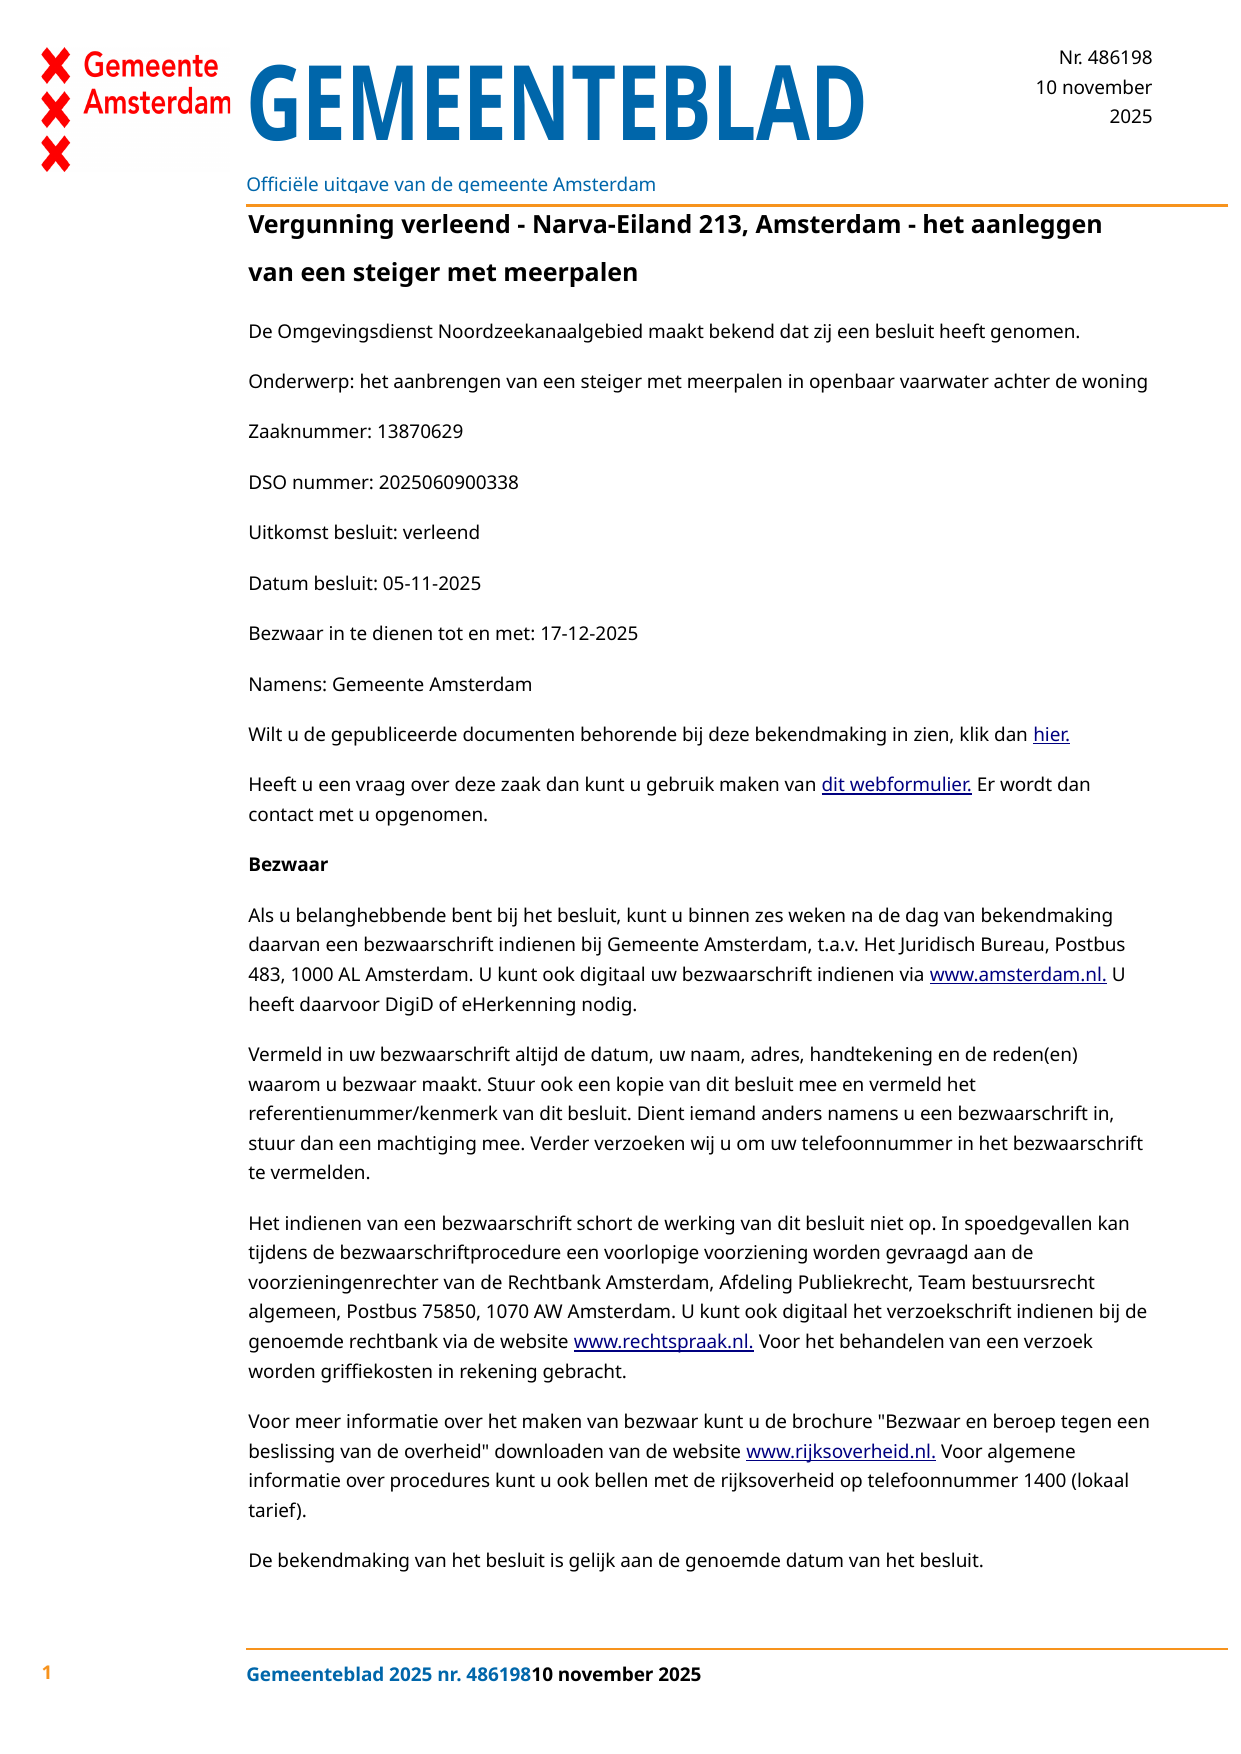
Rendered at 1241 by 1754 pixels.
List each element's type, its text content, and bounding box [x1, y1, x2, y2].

text Zaaknummer: 13870629 [248, 419, 1152, 444]
text Vermeld in uw bezwaarschrift altijd de datum, uw naam, adres, handtekening en de reden(en) waarom u bezwaar maakt. Stuur ook een kopie van dit besluit mee en vermeld het referentienummer/kenmerk van dit besluit. Dient iemand anders namens u een bezwaarschrift in, stuur dan een machtiging mee. Verder verzoeken wij u om uw telefoonnummer in het bezwaarschrift te vermelden. [248, 1041, 1152, 1185]
text Uitkomst besluit: verleend [248, 519, 1152, 545]
text De bekendmaking van het besluit is gelijk aan de genoemde datum van het besluit. [248, 1547, 1152, 1573]
text Heeft u een vraag over deze zaak dan kunt u gebruik maken van dit webformulier. Er wordt dan contact met u opgenomen. [248, 772, 1152, 827]
picture [41, 47, 231, 172]
text Namens: Gemeente Amsterdam [248, 671, 1152, 697]
text Bezwaar in te dienen tot en met: 17-12-2025 [248, 620, 1152, 646]
text Wilt u de gepubliceerde documenten behorende bij deze bekendmaking in zien, klik dan hier. [248, 721, 1152, 747]
text Onderwerp: het aanbrengen van een steiger met meerpalen in openbaar vaarwater achter de woning [248, 368, 1152, 394]
text Het indienen van een bezwaarschrift schort de werking van dit besluit niet op. In spoedgevallen kan tijdens de bezwaarschriftprocedure een voorlopige voorziening worden gevraagd aan de voorzieningenrechter van de Rechtbank Amsterdam, Afdeling Publiekrecht, Team bestuursrecht algemeen, Postbus 75850, 1070 AW Amsterdam. U kunt ook digitaal het verzoekschrift indienen bij de genoemde rechtbank via de website www.rechtspraak.nl. Voor het behandelen van een verzoek worden griffiekosten in rekening gebracht. [248, 1210, 1152, 1384]
text Voor meer informatie over het maken van bezwaar kunt u de brochure "Bezwaar en beroep tegen een beslissing van de overheid" downloaden van de website www.rijksoverheid.nl. Voor algemene informatie over procedures kunt u ook bellen met de rijksoverheid op telefoonnummer 1400 (lokaal tarief). [248, 1408, 1152, 1523]
text Bezwaar [248, 852, 1152, 877]
text Datum besluit: 05-11-2025 [248, 570, 1152, 596]
text De Omgevingsdienst Noordzeekanaalgebied maakt bekend dat zij een besluit heeft genomen. [248, 318, 1152, 344]
text DSO nummer: 2025060900338 [248, 469, 1152, 495]
text Als u belanghebbende bent bij het besluit, kunt u binnen zes weken na de dag van bekendmaking daarvan een bezwaarschrift indienen bij Gemeente Amsterdam, t.a.v. Het Juridisch Bureau, Postbus 483, 1000 AL Amsterdam. U kunt ook digitaal uw bezwaarschrift indienen via www.amsterdam.nl. U heeft daarvoor DigiD of eHerkenning nodig. [248, 902, 1152, 1017]
text Vergunning verleend - Narva-Eiland 213, Amsterdam - het aanleggen van een steiger met meerpalen [248, 207, 1152, 288]
